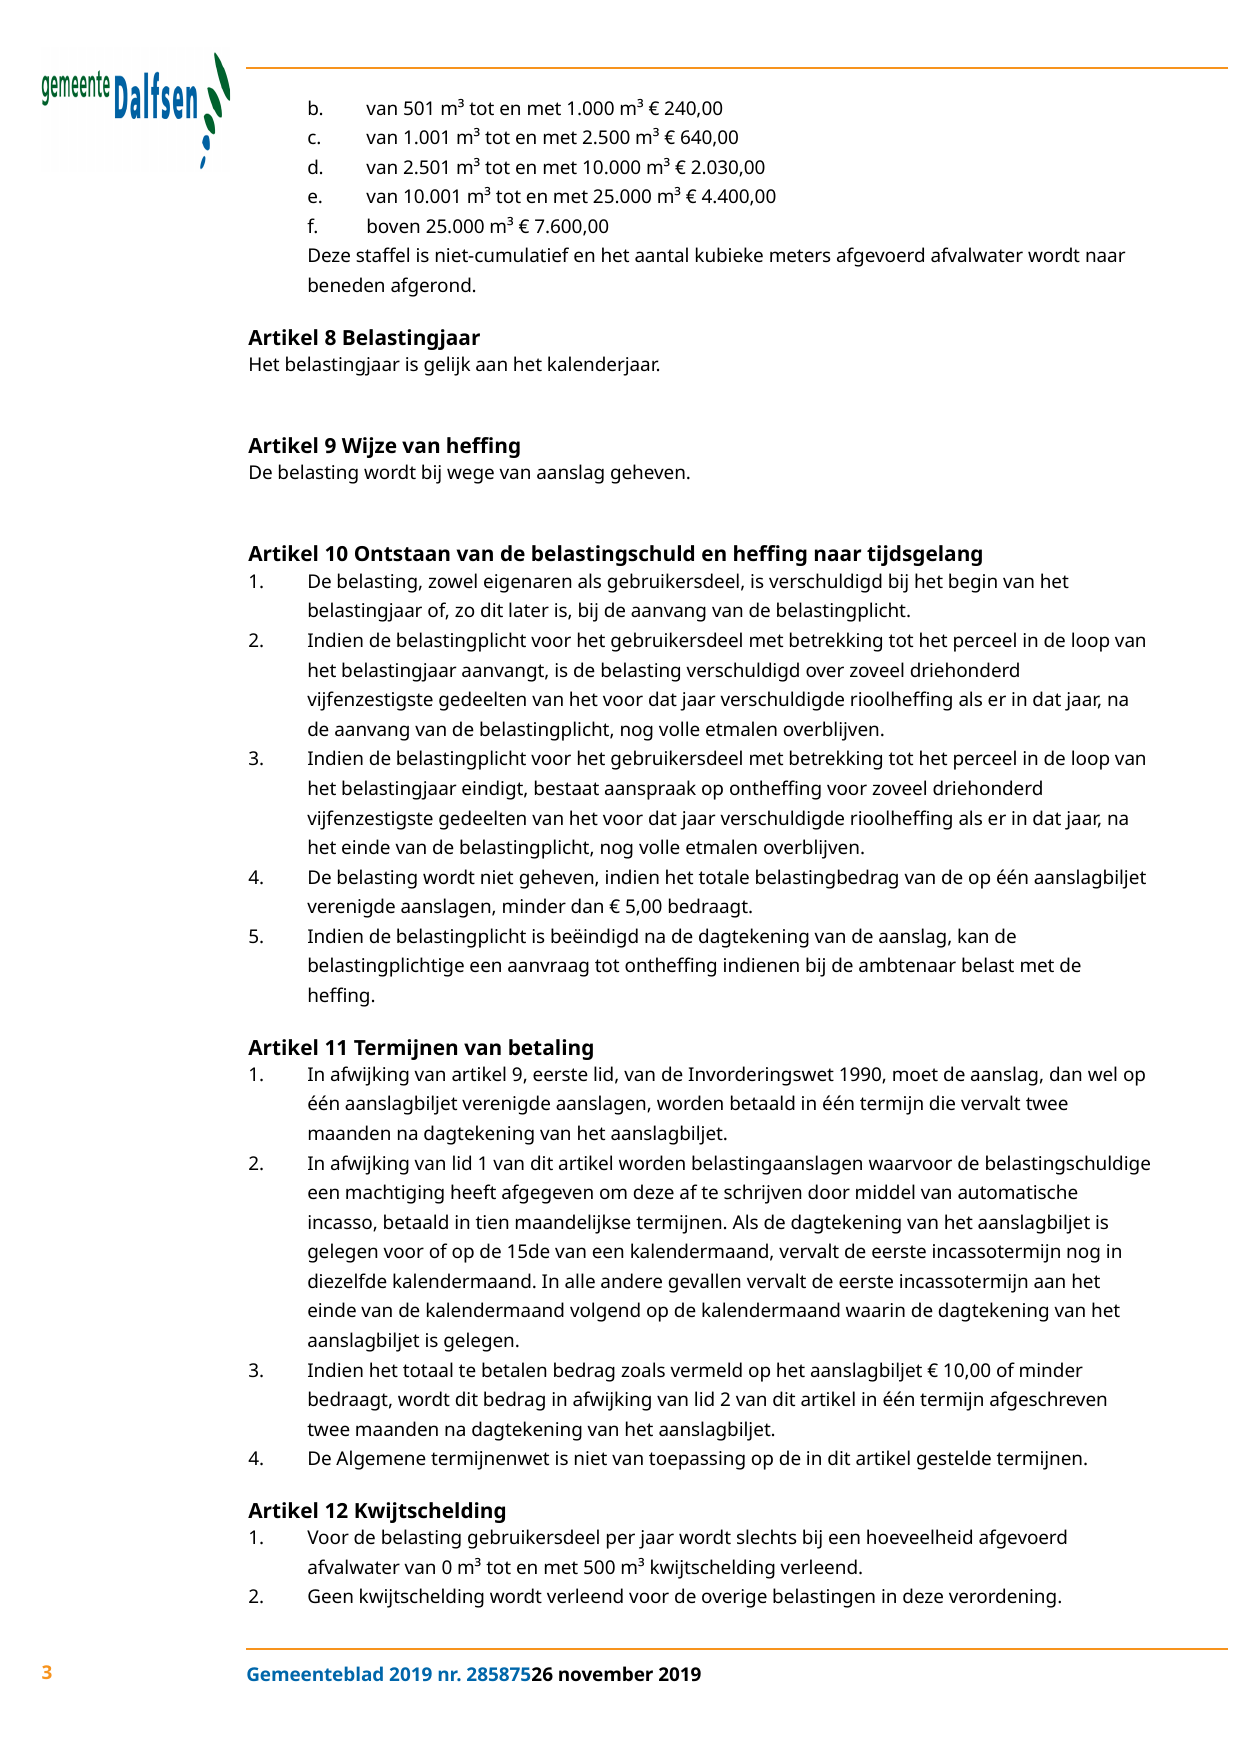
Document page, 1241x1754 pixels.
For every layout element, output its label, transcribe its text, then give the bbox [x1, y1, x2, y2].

text Artikel 9 Wijze van heffing [248, 431, 1152, 459]
list boven 25.000 m³ € 7.600,00 [307, 213, 1152, 239]
text Het belastingjaar is gelijk aan het kalenderjaar. [248, 351, 1152, 377]
list van 10.001 m³ tot en met 25.000 m³ € 4.400,00 [307, 183, 1152, 209]
picture [41, 47, 231, 172]
list Geen kwijtschelding wordt verleend voor de overige belastingen in deze verordening. [248, 1584, 1152, 1609]
text Artikel 10 Ontstaan van de belastingschuld en heffing naar tijdsgelang [248, 539, 1152, 568]
list De belasting wordt niet geheven, indien het totale belastingbedrag van de op één aanslagbiljet verenigde aanslagen, minder dan € 5,00 bedraagt. [248, 864, 1152, 919]
list In afwijking van artikel 9, eerste lid, van de Invorderingswet 1990, moet de aanslag, dan wel op één aanslagbiljet verenigde aanslagen, worden betaald in één termijn die vervalt twee maanden na dagtekening van het aanslagbiljet. [248, 1061, 1152, 1146]
list Indien de belastingplicht voor het gebruikersdeel met betrekking tot het perceel in de loop van het belastingjaar aanvangt, is de belasting verschuldigd over zoveel driehonderd vijfenzestigste gedeelten van het voor dat jaar verschuldigde rioolheffing als er in dat jaar, na de aanvang van de belastingplicht, nog volle etmalen overblijven. [248, 627, 1152, 742]
list van 2.501 m³ tot en met 10.000 m³ € 2.030,00 [307, 154, 1152, 180]
list Indien de belastingplicht voor het gebruikersdeel met betrekking tot het perceel in de loop van het belastingjaar eindigt, bestaat aanspraak op ontheffing voor zoveel driehonderd vijfenzestigste gedeelten van het voor dat jaar verschuldigde rioolheffing als er in dat jaar, na het einde van de belastingplicht, nog volle etmalen overblijven. [248, 746, 1152, 860]
list van 501 m³ tot en met 1.000 m³ € 240,00 [307, 95, 1152, 121]
list De belasting, zowel eigenaren als gebruikersdeel, is verschuldigd bij het begin van het belastingjaar of, zo dit later is, bij de aanvang van de belastingplicht. [248, 568, 1152, 623]
text Artikel 8 Belastingjaar [248, 323, 1152, 351]
list van 1.001 m³ tot en met 2.500 m³ € 640,00 [307, 124, 1152, 150]
list Deze staffel is niet-cumulatief en het aantal kubieke meters afgevoerd afvalwater wordt naar beneden afgerond. [248, 243, 1152, 298]
list Voor de belasting gebruikersdeel per jaar wordt slechts bij een hoeveelheid afgevoerd afvalwater van 0 m³ tot en met 500 m³ kwijtschelding verleend. [248, 1524, 1152, 1580]
list Indien de belastingplicht is beëindigd na de dagtekening van de aanslag, kan de belastingplichtige een aanvraag tot ontheffing indienen bij de ambtenaar belast met de heffing. [248, 923, 1152, 1008]
text De belasting wordt bij wege van aanslag geheven. [248, 459, 1152, 485]
text Artikel 11 Termijnen van betaling [248, 1033, 1152, 1061]
list Indien het totaal te betalen bedrag zoals vermeld op het aanslagbiljet € 10,00 of minder bedraagt, wordt dit bedrag in afwijking van lid 2 van dit artikel in één termijn afgeschreven twee maanden na dagtekening van het aanslagbiljet. [248, 1357, 1152, 1442]
text Artikel 12 Kwijtschelding [248, 1496, 1152, 1524]
list De Algemene termijnenwet is niet van toepassing op de in dit artikel gestelde termijnen. [248, 1446, 1152, 1471]
list In afwijking van lid 1 van dit artikel worden belastingaanslagen waarvoor de belastingschuldige een machtiging heeft afgegeven om deze af te schrijven door middel van automatische incasso, betaald in tien maandelijkse termijnen. Als de dagtekening van het aanslagbiljet is gelegen voor of op de 15de van een kalendermaand, vervalt de eerste incassotermijn nog in diezelfde kalendermaand. In alle andere gevallen vervalt de eerste incassotermijn aan het einde van de kalendermaand volgend op de kalendermaand waarin de dagtekening van het aanslagbiljet is gelegen. [248, 1150, 1152, 1353]
